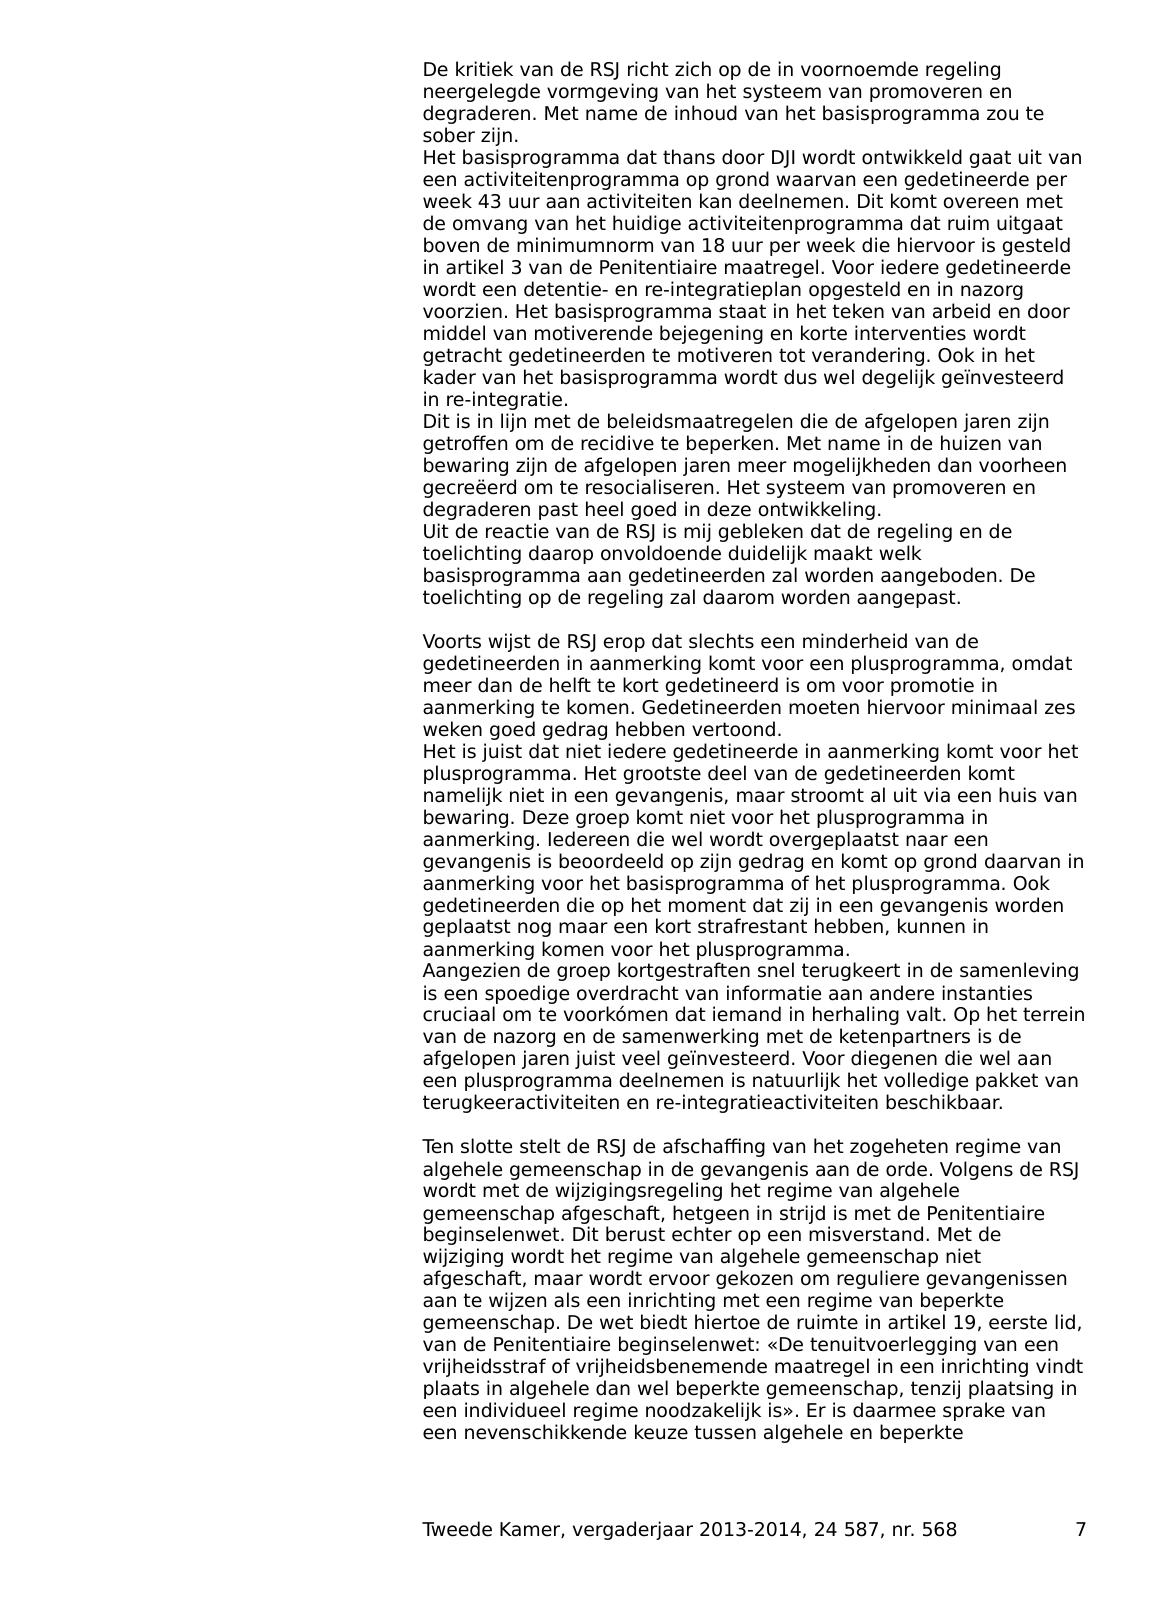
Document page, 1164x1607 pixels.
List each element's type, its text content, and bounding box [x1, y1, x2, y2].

text Uit de reactie van de RSJ is mij gebleken dat de regeling en de toelichting daarop onvoldoende duidelijk maakt welk basisprogramma aan gedetineerden zal worden aangeboden. De toelichting op de regeling zal daarom worden aangepast. [422, 521, 1087, 608]
text De kritiek van de RSJ richt zich op de in voornoemde regeling neergelegde vormgeving van het systeem van promoveren en degraderen. Met name de inhoud van het basisprogramma zou te sober zijn. [422, 59, 1087, 147]
text Aangezien de groep kortgestraften snel terugkeert in de samenleving is een spoedige overdracht van informatie aan andere instanties cruciaal om te voorkómen dat iemand in herhaling valt. Op het terrein van de nazorg en de samenwerking met de ketenpartners is de afgelopen jaren juist veel geïnvesteerd. Voor diegenen die wel aan een plusprogramma deelnemen is natuurlijk het volledige pakket van terugkeeractiviteiten en re-integratieactiviteiten beschikbaar. [422, 960, 1087, 1114]
text Het basisprogramma dat thans door DJI wordt ontwikkeld gaat uit van een activiteitenprogramma op grond waarvan een gedetineerde per week 43 uur aan activiteiten kan deelnemen. Dit komt overeen met de omvang van het huidige activiteitenprogramma dat ruim uitgaat boven de minimumnorm van 18 uur per week die hiervoor is gesteld in artikel 3 van de Penitentiaire maatregel. Voor iedere gedetineerde wordt een detentie- en re-integratieplan opgesteld en in nazorg voorzien. Het basisprogramma staat in het teken van arbeid en door middel van motiverende bejegening en korte interventies wordt getracht gedetineerden te motiveren tot verandering. Ook in het kader van het basisprogramma wordt dus wel degelijk geïnvesteerd in re-integratie. [422, 147, 1087, 411]
text Voorts wijst de RSJ erop dat slechts een minderheid van de gedetineerden in aanmerking komt voor een plusprogramma, omdat meer dan de helft te kort gedetineerd is om voor promotie in aanmerking te komen. Gedetineerden moeten hiervoor minimaal zes weken goed gedrag hebben vertoond. [422, 631, 1087, 741]
text Het is juist dat niet iedere gedetineerde in aanmerking komt voor het plusprogramma. Het grootste deel van de gedetineerden komt namelijk niet in een gevangenis, maar stroomt al uit via een huis van bewaring. Deze groep komt niet voor het plusprogramma in aanmerking. Iedereen die wel wordt overgeplaatst naar een gevangenis is beoordeeld op zijn gedrag en komt op grond daarvan in aanmerking voor het basisprogramma of het plusprogramma. Ook gedetineerden die op het moment dat zij in een gevangenis worden geplaatst nog maar een kort strafrestant hebben, kunnen in aanmerking komen voor het plusprogramma. [422, 741, 1087, 960]
text Ten slotte stelt de RSJ de afschaffing van het zogeheten regime van algehele gemeenschap in de gevangenis aan de orde. Volgens de RSJ wordt met de wijzigingsregeling het regime van algehele gemeenschap afgeschaft, hetgeen in strijd is met de Penitentiaire beginselenwet. Dit berust echter op een misverstand. Met de wijziging wordt het regime van algehele gemeenschap niet afgeschaft, maar wordt ervoor gekozen om reguliere gevangenissen aan te wijzen als een inrichting met een regime van beperkte gemeenschap. De wet biedt hiertoe de ruimte in artikel 19, eerste lid, van de Penitentiaire beginselenwet: «De tenuitvoerlegging van een vrijheidsstraf of vrijheidsbenemende maatregel in een inrichting vindt plaats in algehele dan wel beperkte gemeenschap, tenzij plaatsing in een individueel regime noodzakelijk is». Er is daarmee sprake van een nevenschikkende keuze tussen algehele en beperkte [422, 1136, 1087, 1444]
text Dit is in lijn met de beleidsmaatregelen die de afgelopen jaren zijn getroffen om de recidive te beperken. Met name in de huizen van bewaring zijn de afgelopen jaren meer mogelijkheden dan voorheen gecreëerd om te resocialiseren. Het systeem van promoveren en degraderen past heel goed in deze ontwikkeling. [422, 411, 1087, 521]
